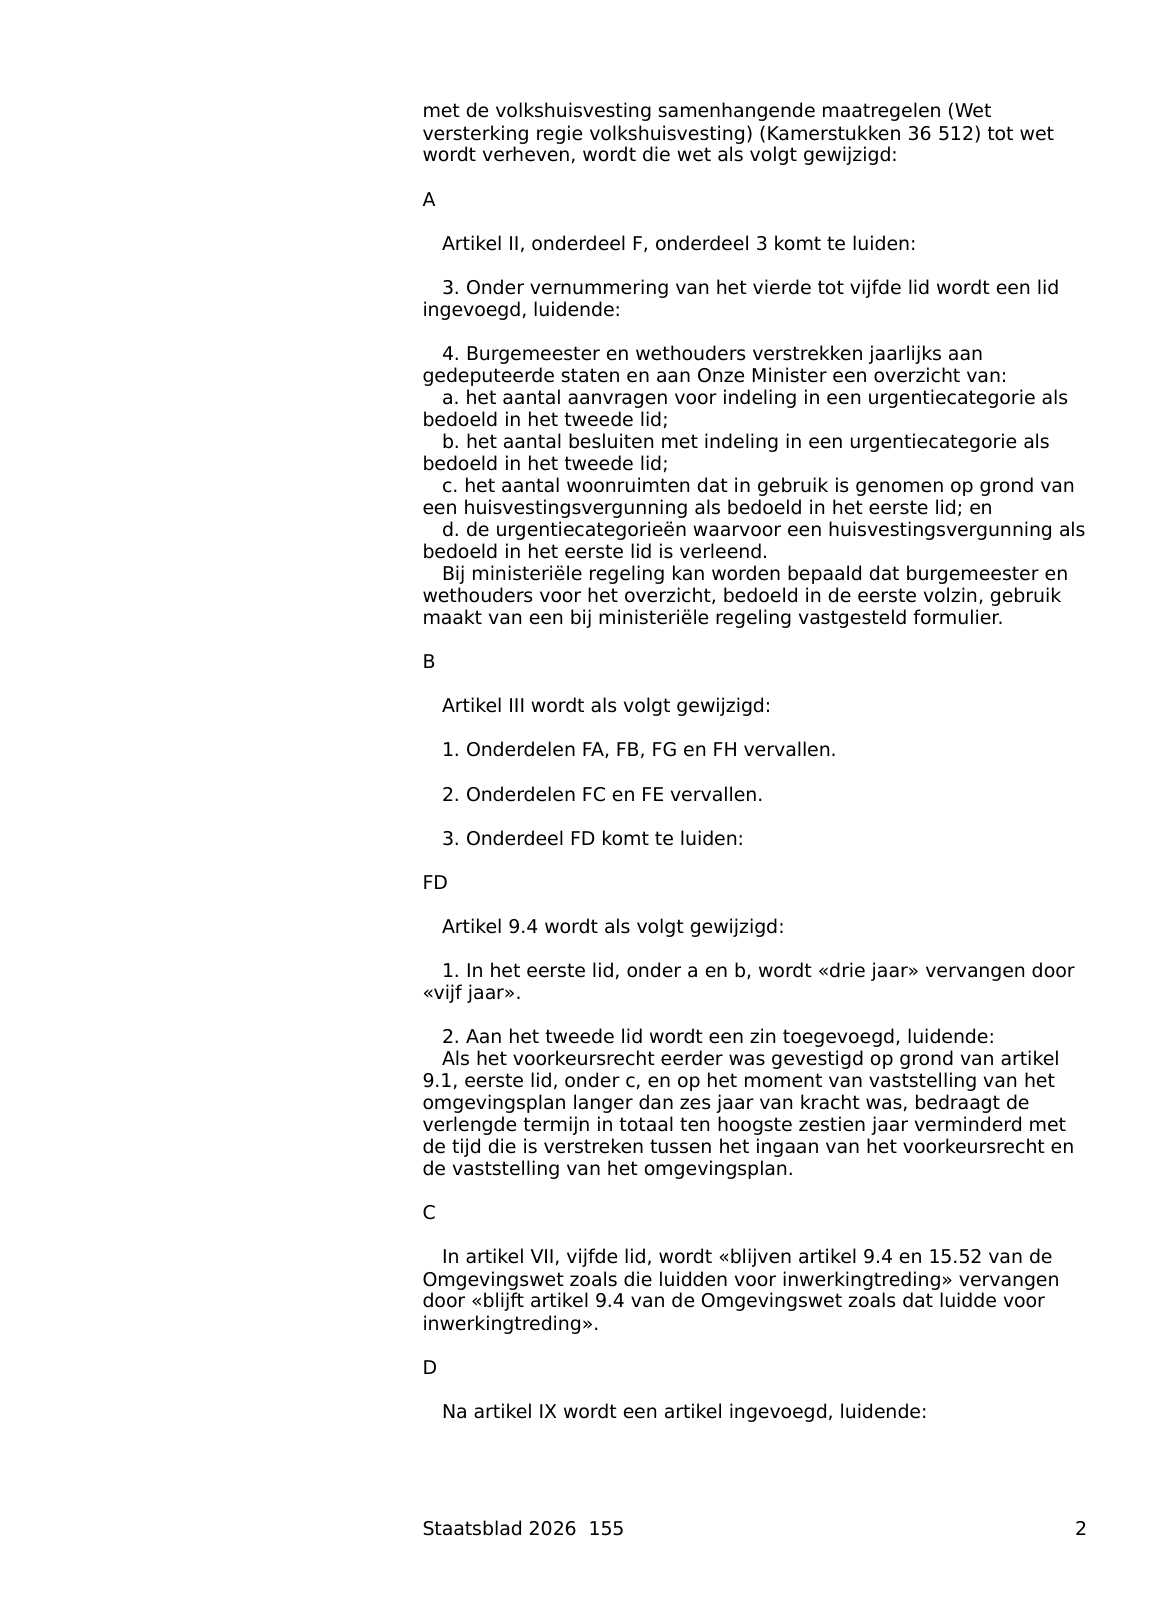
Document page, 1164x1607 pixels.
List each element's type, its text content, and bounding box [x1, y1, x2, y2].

text 2. Onderdelen FC en FE vervallen. [422, 783, 1087, 805]
text FD [422, 872, 1087, 894]
text Als het voorkeursrecht eerder was gevestigd op grond van artikel 9.1, eerste lid, onder c, en op het moment van vaststelling van het omgevingsplan langer dan zes jaar van kracht was, bedraagt de verlengde termijn in totaal ten hoogste zestien jaar verminderd met de tijd die is verstreken tussen het ingaan van het voorkeursrecht en de vaststelling van het omgevingsplan. [422, 1048, 1087, 1180]
text 4. Burgemeester en wethouders verstrekken jaarlijks aan gedeputeerde staten en aan Onze Minister een overzicht van: [422, 343, 1087, 387]
text a. het aantal aanvragen voor indeling in een urgentiecategorie als bedoeld in het tweede lid; [422, 387, 1087, 431]
text 3. Onderdeel FD komt te luiden: [422, 828, 1087, 849]
text Na artikel IX wordt een artikel ingevoegd, luidende: [422, 1401, 1087, 1423]
text Bij ministeriële regeling kan worden bepaald dat burgemeester en wethouders voor het overzicht, bedoeld in de eerste volzin, gebruik maakt van een bij ministeriële regeling vastgesteld formulier. [422, 563, 1087, 629]
text 2. Aan het tweede lid wordt een zin toegevoegd, luidende: [422, 1026, 1087, 1048]
text 1. In het eerste lid, onder a en b, wordt «drie jaar» vervangen door «vijf jaar». [422, 960, 1087, 1004]
text b. het aantal besluiten met indeling in een urgentiecategorie als bedoeld in het tweede lid; [422, 431, 1087, 475]
text 1. Onderdelen FA, FB, FG en FH vervallen. [422, 739, 1087, 761]
text 3. Onder vernummering van het vierde tot vijfde lid wordt een lid ingevoegd, luidende: [422, 277, 1087, 321]
text met de volkshuisvesting samenhangende maatregelen (Wet versterking regie volkshuisvesting) (Kamerstukken 36 512) tot wet wordt verheven, wordt die wet als volgt gewijzigd: [422, 100, 1087, 166]
text Artikel II, onderdeel F, onderdeel 3 komt te luiden: [422, 233, 1087, 255]
text c. het aantal woonruimten dat in gebruik is genomen op grond van een huisvestingsvergunning als bedoeld in het eerste lid; en [422, 475, 1087, 519]
text B [422, 651, 1087, 673]
text D [422, 1357, 1087, 1378]
text d. de urgentiecategorieën waarvoor een huisvestingsvergunning als bedoeld in het eerste lid is verleend. [422, 519, 1087, 563]
text In artikel VII, vijfde lid, wordt «blijven artikel 9.4 en 15.52 van de Omgevingswet zoals die luidden voor inwerkingtreding» vervangen door «blijft artikel 9.4 van de Omgevingswet zoals dat luidde voor inwerkingtreding». [422, 1246, 1087, 1334]
text Artikel 9.4 wordt als volgt gewijzigd: [422, 916, 1087, 938]
text A [422, 188, 1087, 211]
text Artikel III wordt als volgt gewijzigd: [422, 695, 1087, 717]
text C [422, 1202, 1087, 1224]
